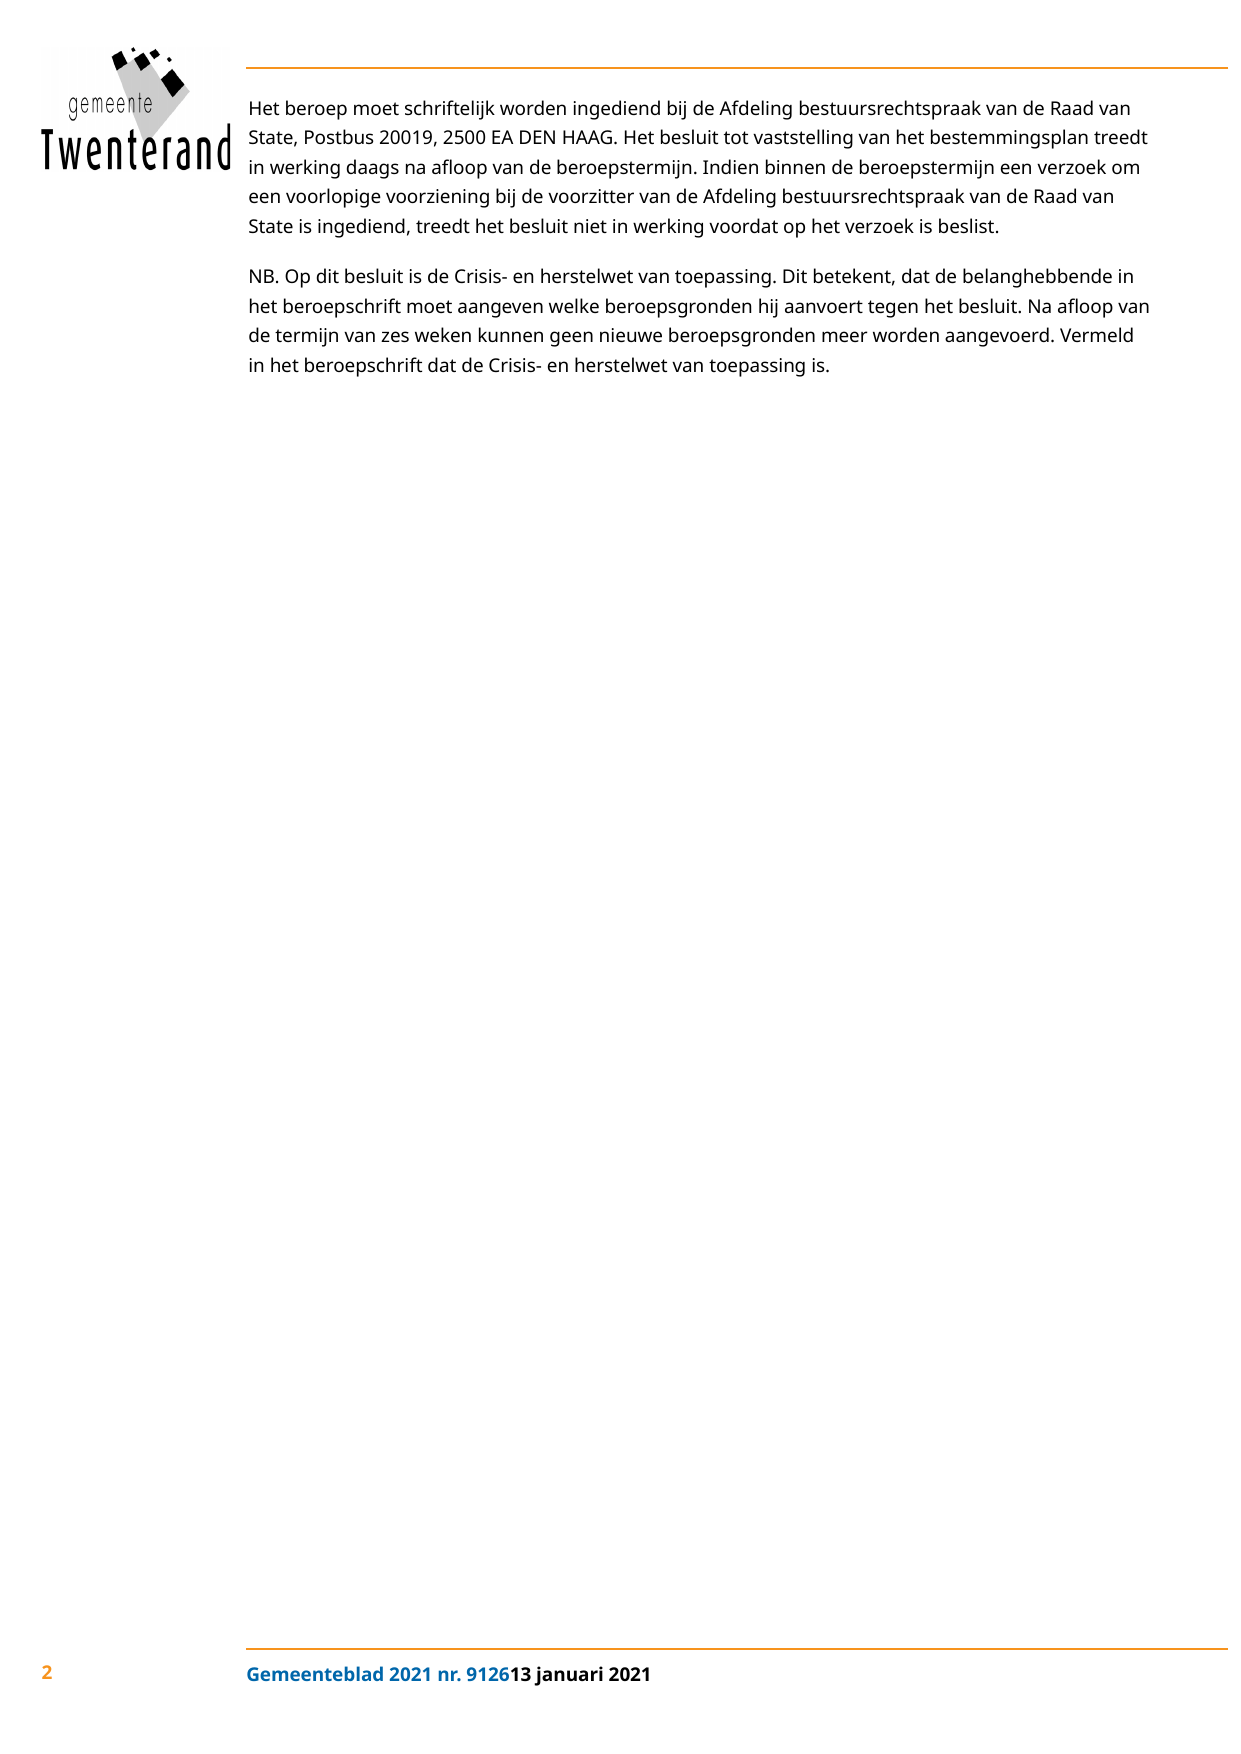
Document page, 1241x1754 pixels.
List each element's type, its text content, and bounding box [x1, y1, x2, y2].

text NB. Op dit besluit is de Crisis- en herstelwet van toepassing. Dit betekent, dat de belanghebbende in het beroepschrift moet aangeven welke beroepsgronden hij aanvoert tegen het besluit. Na afloop van de termijn van zes weken kunnen geen nieuwe beroepsgronden meer worden aangevoerd. Vermeld in het beroepschrift dat de Crisis- en herstelwet van toepassing is. [248, 263, 1152, 378]
picture [41, 47, 231, 172]
text Het beroep moet schriftelijk worden ingediend bij de Afdeling bestuursrechtspraak van de Raad van State, Postbus 20019, 2500 EA DEN HAAG. Het besluit tot vaststelling van het bestemmingsplan treedt in werking daags na afloop van de beroepstermijn. Indien binnen de beroepstermijn een verzoek om een voorlopige voorziening bij de voorzitter van de Afdeling bestuursrechtspraak van de Raad van State is ingediend, treedt het besluit niet in werking voordat op het verzoek is beslist. [248, 95, 1152, 239]
